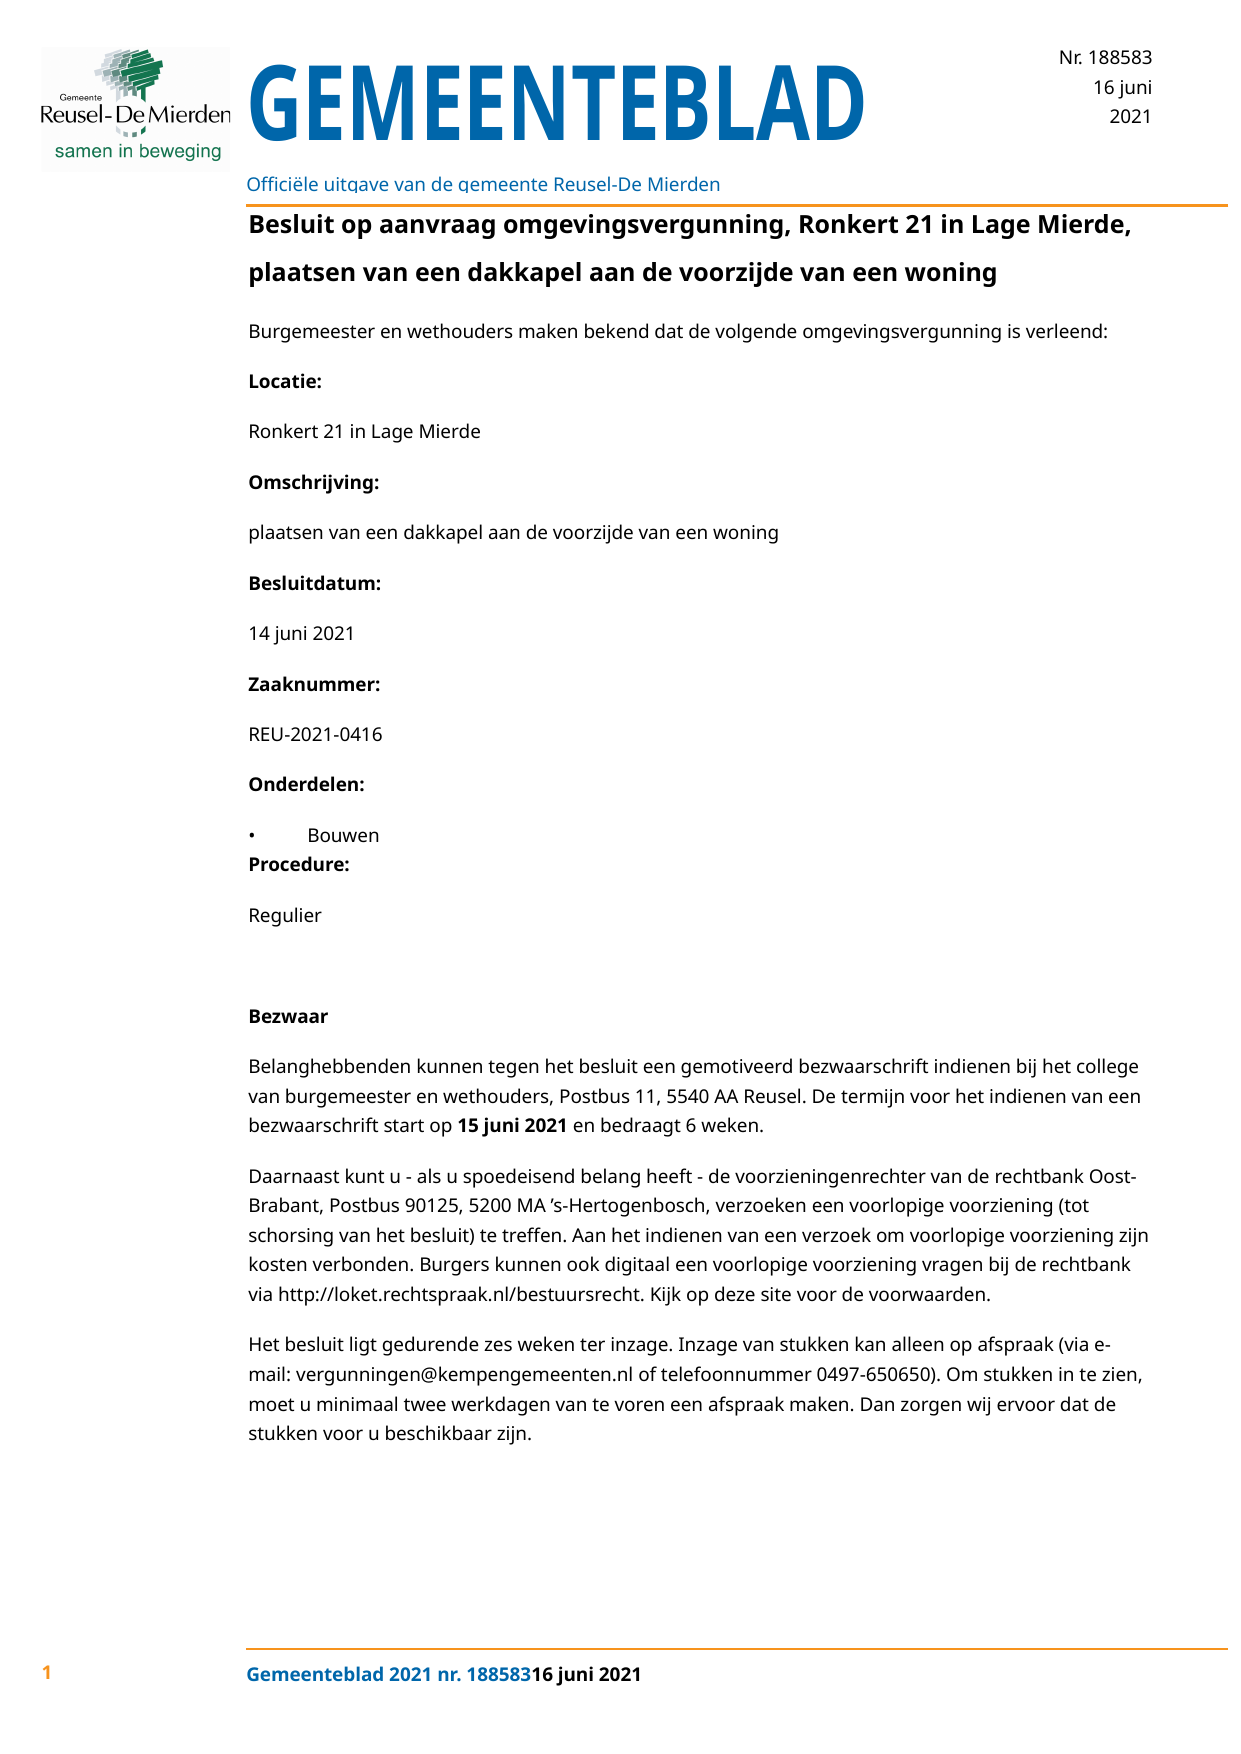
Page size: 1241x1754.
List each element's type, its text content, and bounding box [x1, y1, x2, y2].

text Daarnaast kunt u - als u spoedeisend belang heeft - de voorzieningenrechter van de rechtbank Oost-Brabant, Postbus 90125, 5200 MA ’s-Hertogenbosch, verzoeken een voorlopige voorziening (tot schorsing van het besluit) te treffen. Aan het indienen van een verzoek om voorlopige voorziening zijn kosten verbonden. Burgers kunnen ook digitaal een voorlopige voorziening vragen bij de rechtbank via http://loket.rechtspraak.nl/bestuursrecht. Kijk op deze site voor de voorwaarden. [248, 1163, 1152, 1307]
text Bezwaar [248, 1003, 1152, 1029]
text Omschrijving: [248, 469, 1152, 495]
text Onderdelen: [248, 772, 1152, 797]
text Ronkert 21 in Lage Mierde [248, 419, 1152, 444]
text Regulier [248, 902, 1152, 928]
text Locatie: [248, 368, 1152, 394]
text 14 juni 2021 [248, 620, 1152, 646]
text Besluit op aanvraag omgevingsvergunning, Ronkert 21 in Lage Mierde, plaatsen van een dakkapel aan de voorzijde van een woning [248, 207, 1152, 288]
text plaatsen van een dakkapel aan de voorzijde van een woning [248, 519, 1152, 545]
text Het besluit ligt gedurende zes weken ter inzage. Inzage van stukken kan alleen op afspraak (via e-mail: vergunningen@kempengemeenten.nl of telefoonnummer 0497-650650). Om stukken in te zien, moet u minimaal twee werkdagen van te voren een afspraak maken. Dan zorgen wij ervoor dat de stukken voor u beschikbaar zijn. [248, 1332, 1152, 1446]
text Procedure: [248, 852, 1152, 877]
text Burgemeester en wethouders maken bekend dat de volgende omgevingsvergunning is verleend: [248, 318, 1152, 344]
text Zaaknummer: [248, 671, 1152, 697]
picture [41, 47, 231, 172]
text REU-2021-0416 [248, 721, 1152, 747]
text Besluitdatum: [248, 570, 1152, 596]
text Belanghebbenden kunnen tegen het besluit een gemotiveerd bezwaarschrift indienen bij het college van burgemeester en wethouders, Postbus 11, 5540 AA Reusel. De termijn voor het indienen van een bezwaarschrift start op 15 juni 2021 en bedraagt 6 weken. [248, 1053, 1152, 1138]
list Bouwen [248, 822, 1152, 848]
